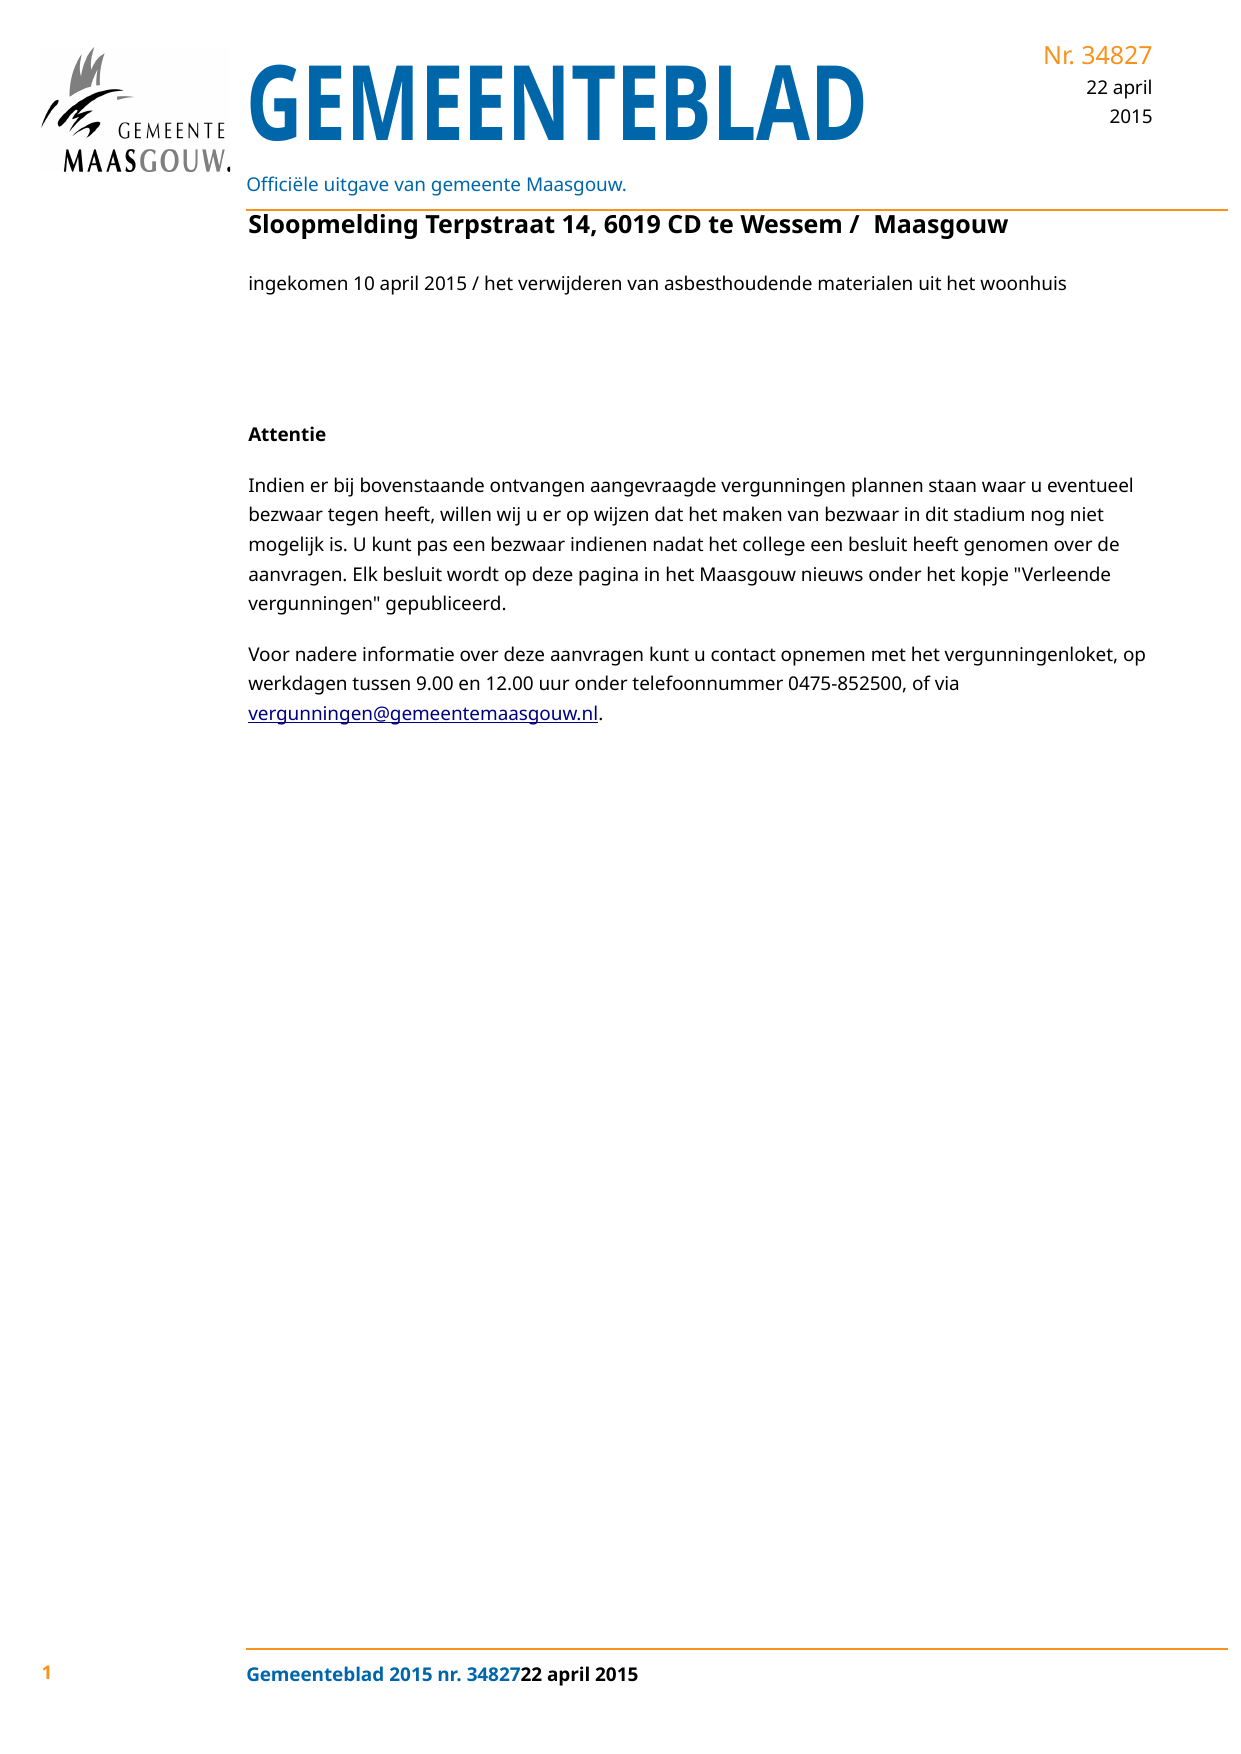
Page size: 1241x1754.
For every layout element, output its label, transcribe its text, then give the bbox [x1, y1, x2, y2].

text Indien er bij bovenstaande ontvangen aangevraagde vergunningen plannen staan waar u eventueel bezwaar tegen heeft, willen wij u er op wijzen dat het maken van bezwaar in dit stadium nog niet mogelijk is. U kunt pas een bezwaar indienen nadat het college een besluit heeft genomen over de aanvragen. Elk besluit wordt op deze pagina in het Maasgouw nieuws onder het kopje "Verleende vergunningen" gepubliceerd. [248, 472, 1152, 616]
text Sloopmelding Terpstraat 14, 6019 CD te Wessem / Maasgouw [248, 211, 1152, 241]
text ingekomen 10 april 2015 / het verwijderen van asbesthoudende materialen uit het woonhuis [248, 270, 1152, 296]
picture [41, 47, 231, 172]
text Attentie [248, 422, 1152, 447]
text Voor nadere informatie over deze aanvragen kunt u contact opnemen met het vergunningenloket, op werkdagen tussen 9.00 en 12.00 uur onder telefoonnummer 0475-852500, of via vergunningen@gemeentemaasgouw.nl. [248, 641, 1152, 726]
